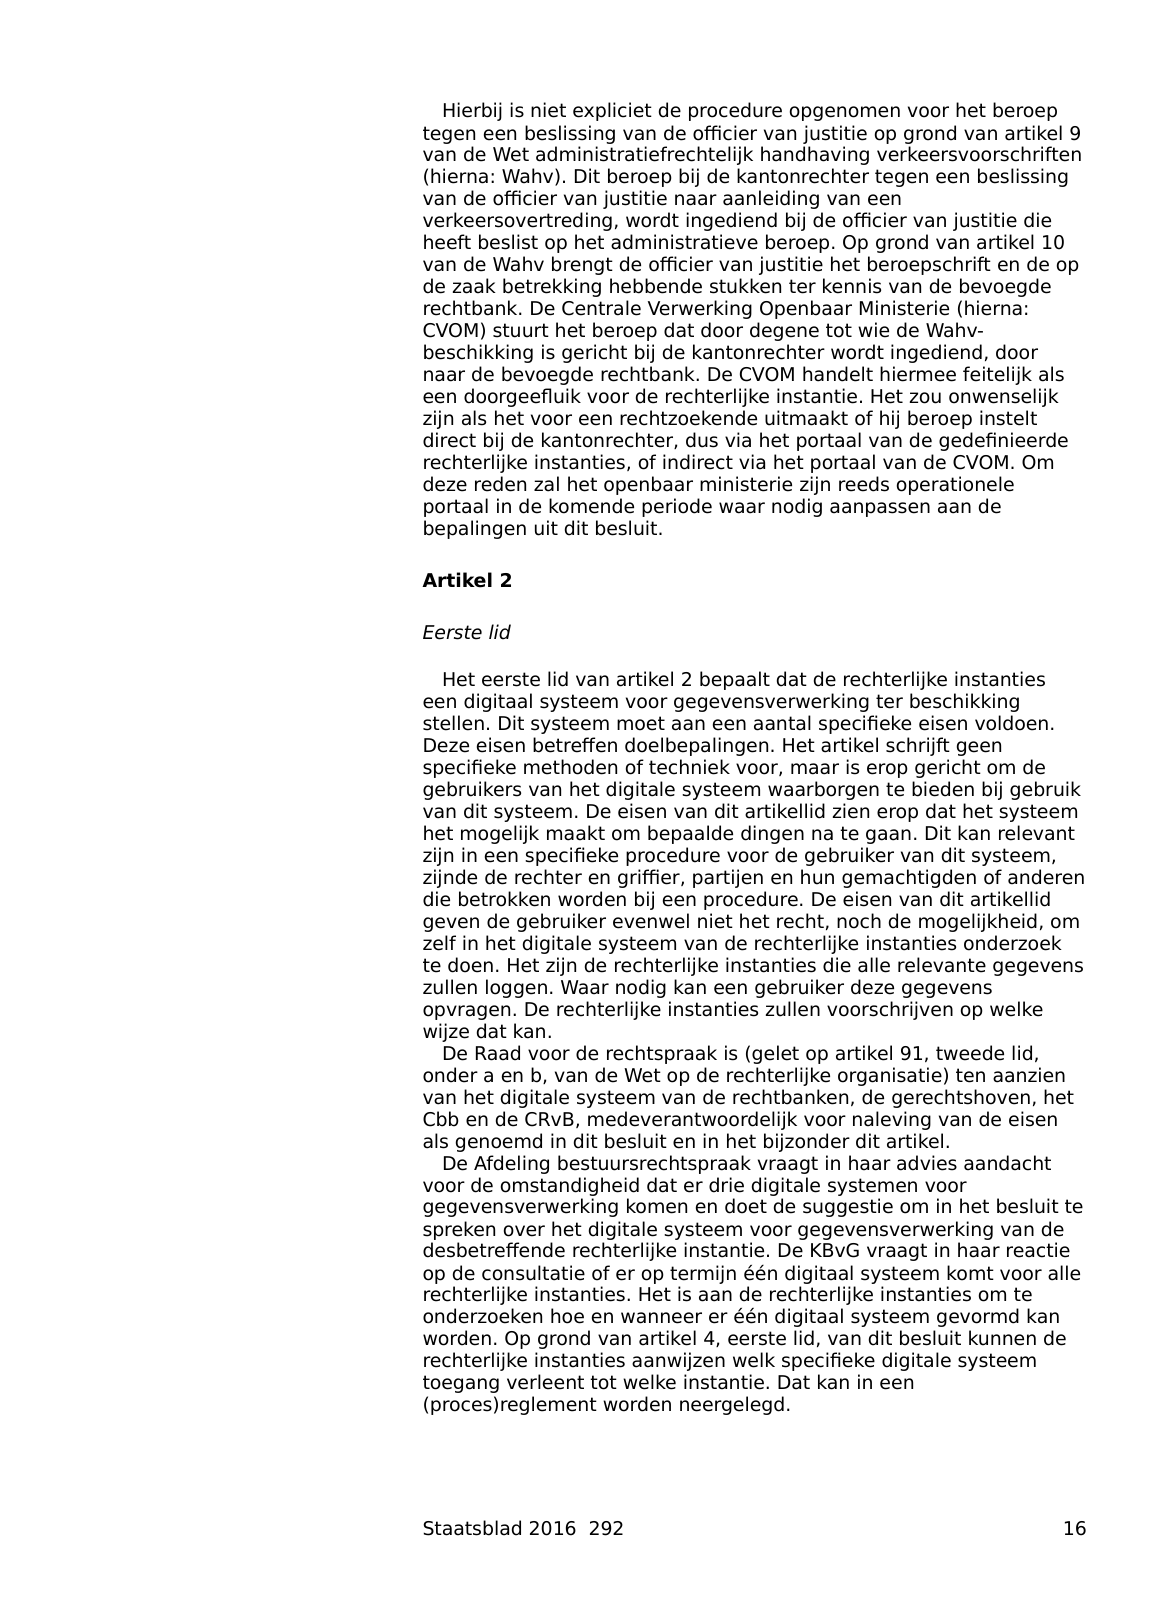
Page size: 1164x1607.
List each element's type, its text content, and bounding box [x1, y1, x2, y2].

text Hierbij is niet expliciet de procedure opgenomen voor het beroep tegen een beslissing van de officier van justitie op grond van artikel 9 van de Wet administratiefrechtelijk handhaving verkeersvoorschriften (hierna: Wahv). Dit beroep bij de kantonrechter tegen een beslissing van de officier van justitie naar aanleiding van een verkeersovertreding, wordt ingediend bij de officier van justitie die heeft beslist op het administratieve beroep. Op grond van artikel 10 van de Wahv brengt de officier van justitie het beroepschrift en de op de zaak betrekking hebbende stukken ter kennis van de bevoegde rechtbank. De Centrale Verwerking Openbaar Ministerie (hierna: CVOM) stuurt het beroep dat door degene tot wie de Wahv-beschikking is gericht bij de kantonrechter wordt ingediend, door naar de bevoegde rechtbank. De CVOM handelt hiermee feitelijk als een doorgeefluik voor de rechterlijke instantie. Het zou onwenselijk zijn als het voor een rechtzoekende uitmaakt of hij beroep instelt direct bij de kantonrechter, dus via het portaal van de gedefinieerde rechterlijke instanties, of indirect via het portaal van de CVOM. Om deze reden zal het openbaar ministerie zijn reeds operationele portaal in de komende periode waar nodig aanpassen aan de bepalingen uit dit besluit. [422, 100, 1087, 540]
subtitle Artikel 2 [422, 570, 1087, 592]
subtitle Eerste lid [422, 622, 1087, 644]
text Het eerste lid van artikel 2 bepaalt dat de rechterlijke instanties een digitaal systeem voor gegevensverwerking ter beschikking stellen. Dit systeem moet aan een aantal specifieke eisen voldoen. Deze eisen betreffen doelbepalingen. Het artikel schrijft geen specifieke methoden of techniek voor, maar is erop gericht om de gebruikers van het digitale systeem waarborgen te bieden bij gebruik van dit systeem. De eisen van dit artikellid zien erop dat het systeem het mogelijk maakt om bepaalde dingen na te gaan. Dit kan relevant zijn in een specifieke procedure voor de gebruiker van dit systeem, zijnde de rechter en griffier, partijen en hun gemachtigden of anderen die betrokken worden bij een procedure. De eisen van dit artikellid geven de gebruiker evenwel niet het recht, noch de mogelijkheid, om zelf in het digitale systeem van de rechterlijke instanties onderzoek te doen. Het zijn de rechterlijke instanties die alle relevante gegevens zullen loggen. Waar nodig kan een gebruiker deze gegevens opvragen. De rechterlijke instanties zullen voorschrijven op welke wijze dat kan. [422, 669, 1087, 1043]
text De Raad voor de rechtspraak is (gelet op artikel 91, tweede lid, onder a en b, van de Wet op de rechterlijke organisatie) ten aanzien van het digitale systeem van de rechtbanken, de gerechtshoven, het Cbb en de CRvB, medeverantwoordelijk voor naleving van de eisen als genoemd in dit besluit en in het bijzonder dit artikel. [422, 1043, 1087, 1152]
text De Afdeling bestuursrechtspraak vraagt in haar advies aandacht voor de omstandigheid dat er drie digitale systemen voor gegevensverwerking komen en doet de suggestie om in het besluit te spreken over het digitale systeem voor gegevensverwerking van de desbetreffende rechterlijke instantie. De KBvG vraagt in haar reactie op de consultatie of er op termijn één digitaal systeem komt voor alle rechterlijke instanties. Het is aan de rechterlijke instanties om te onderzoeken hoe en wanneer er één digitaal systeem gevormd kan worden. Op grond van artikel 4, eerste lid, van dit besluit kunnen de rechterlijke instanties aanwijzen welk specifieke digitale systeem toegang verleent tot welke instantie. Dat kan in een (proces)reglement worden neergelegd. [422, 1152, 1087, 1416]
